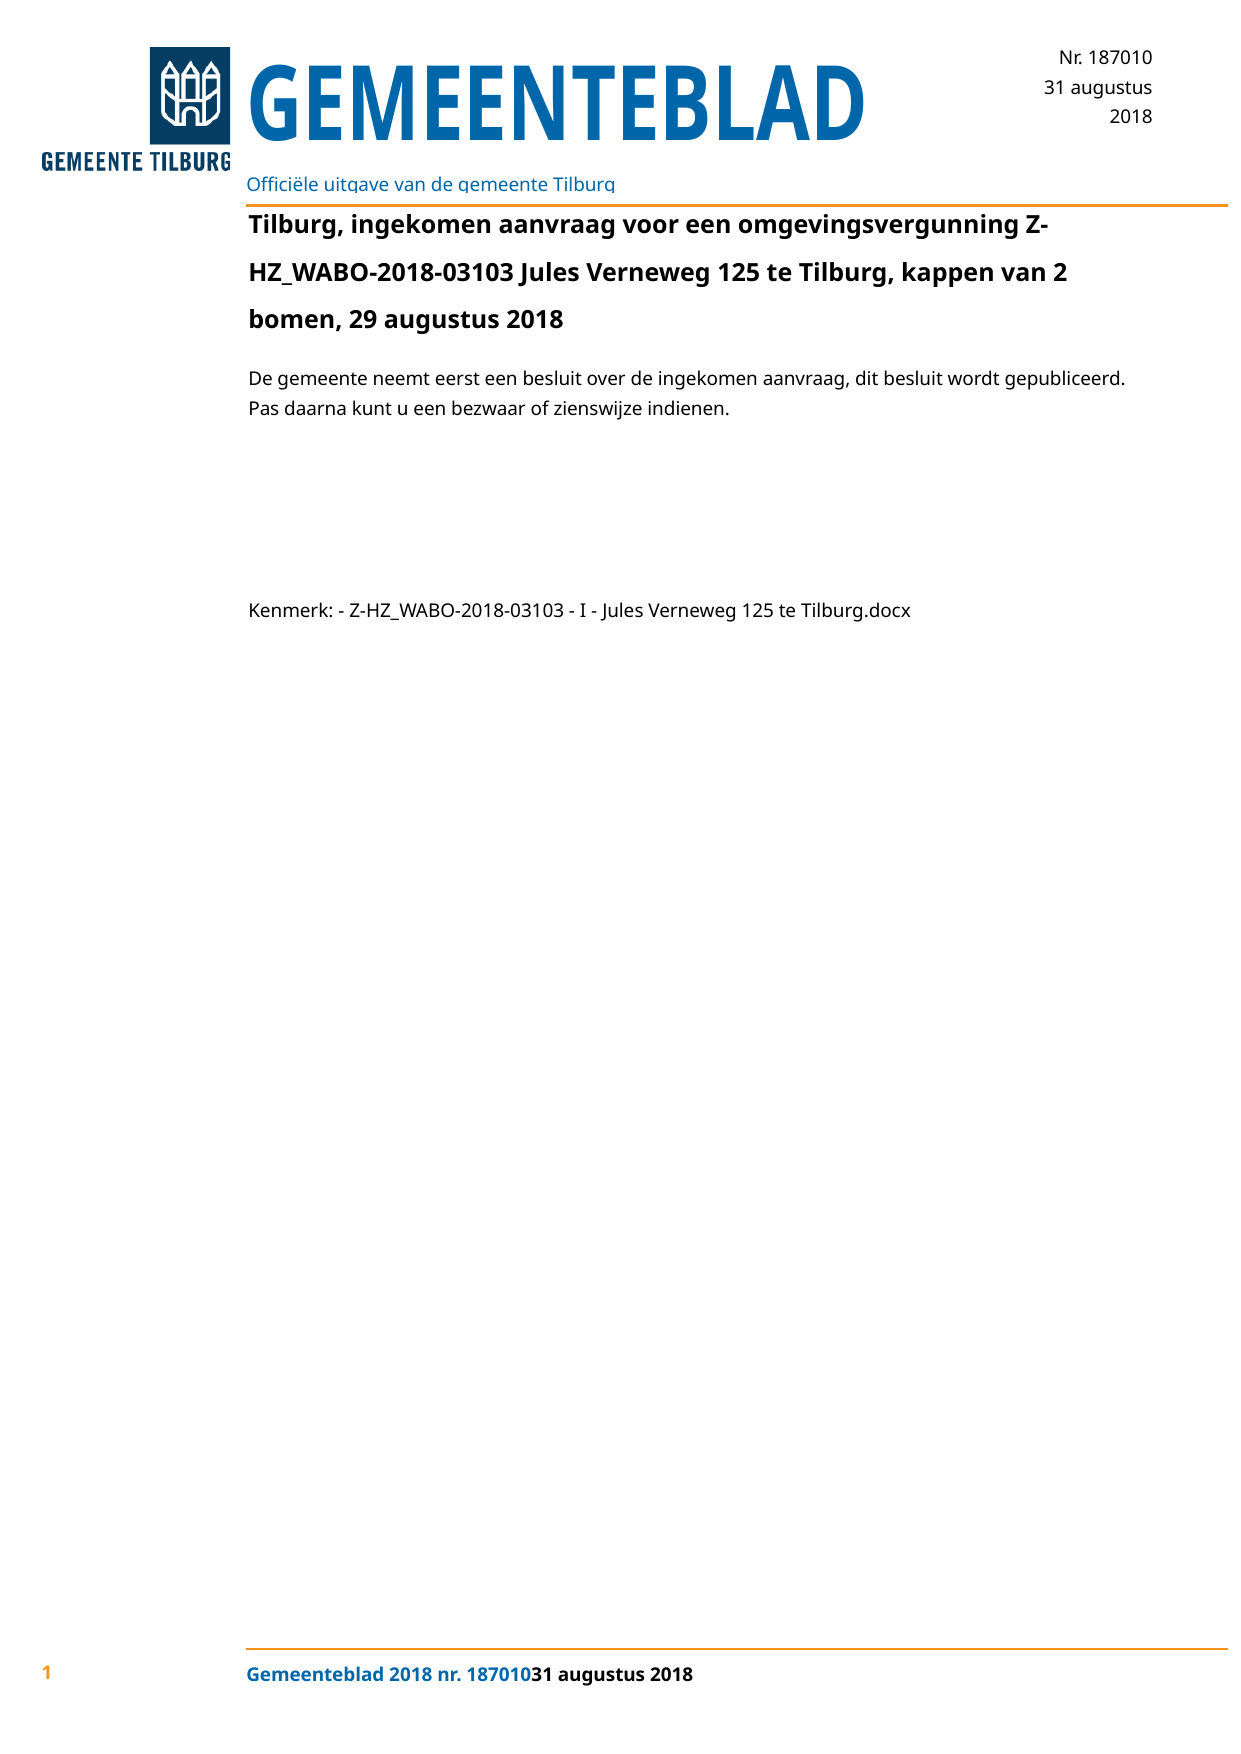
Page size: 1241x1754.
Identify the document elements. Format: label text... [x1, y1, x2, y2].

text Kenmerk: - Z-HZ_WABO-2018-03103 - I - Jules Verneweg 125 te Tilburg.docx [248, 597, 1152, 622]
text Tilburg, ingekomen aanvraag voor een omgevingsvergunning Z-HZ_WABO-2018-03103 Jules Verneweg 125 te Tilburg, kappen van 2 bomen, 29 augustus 2018 [248, 207, 1152, 336]
text De gemeente neemt eerst een besluit over de ingekomen aanvraag, dit besluit wordt gepubliceerd. Pas daarna kunt u een bezwaar of zienswijze indienen. [248, 366, 1152, 421]
picture [41, 47, 231, 172]
